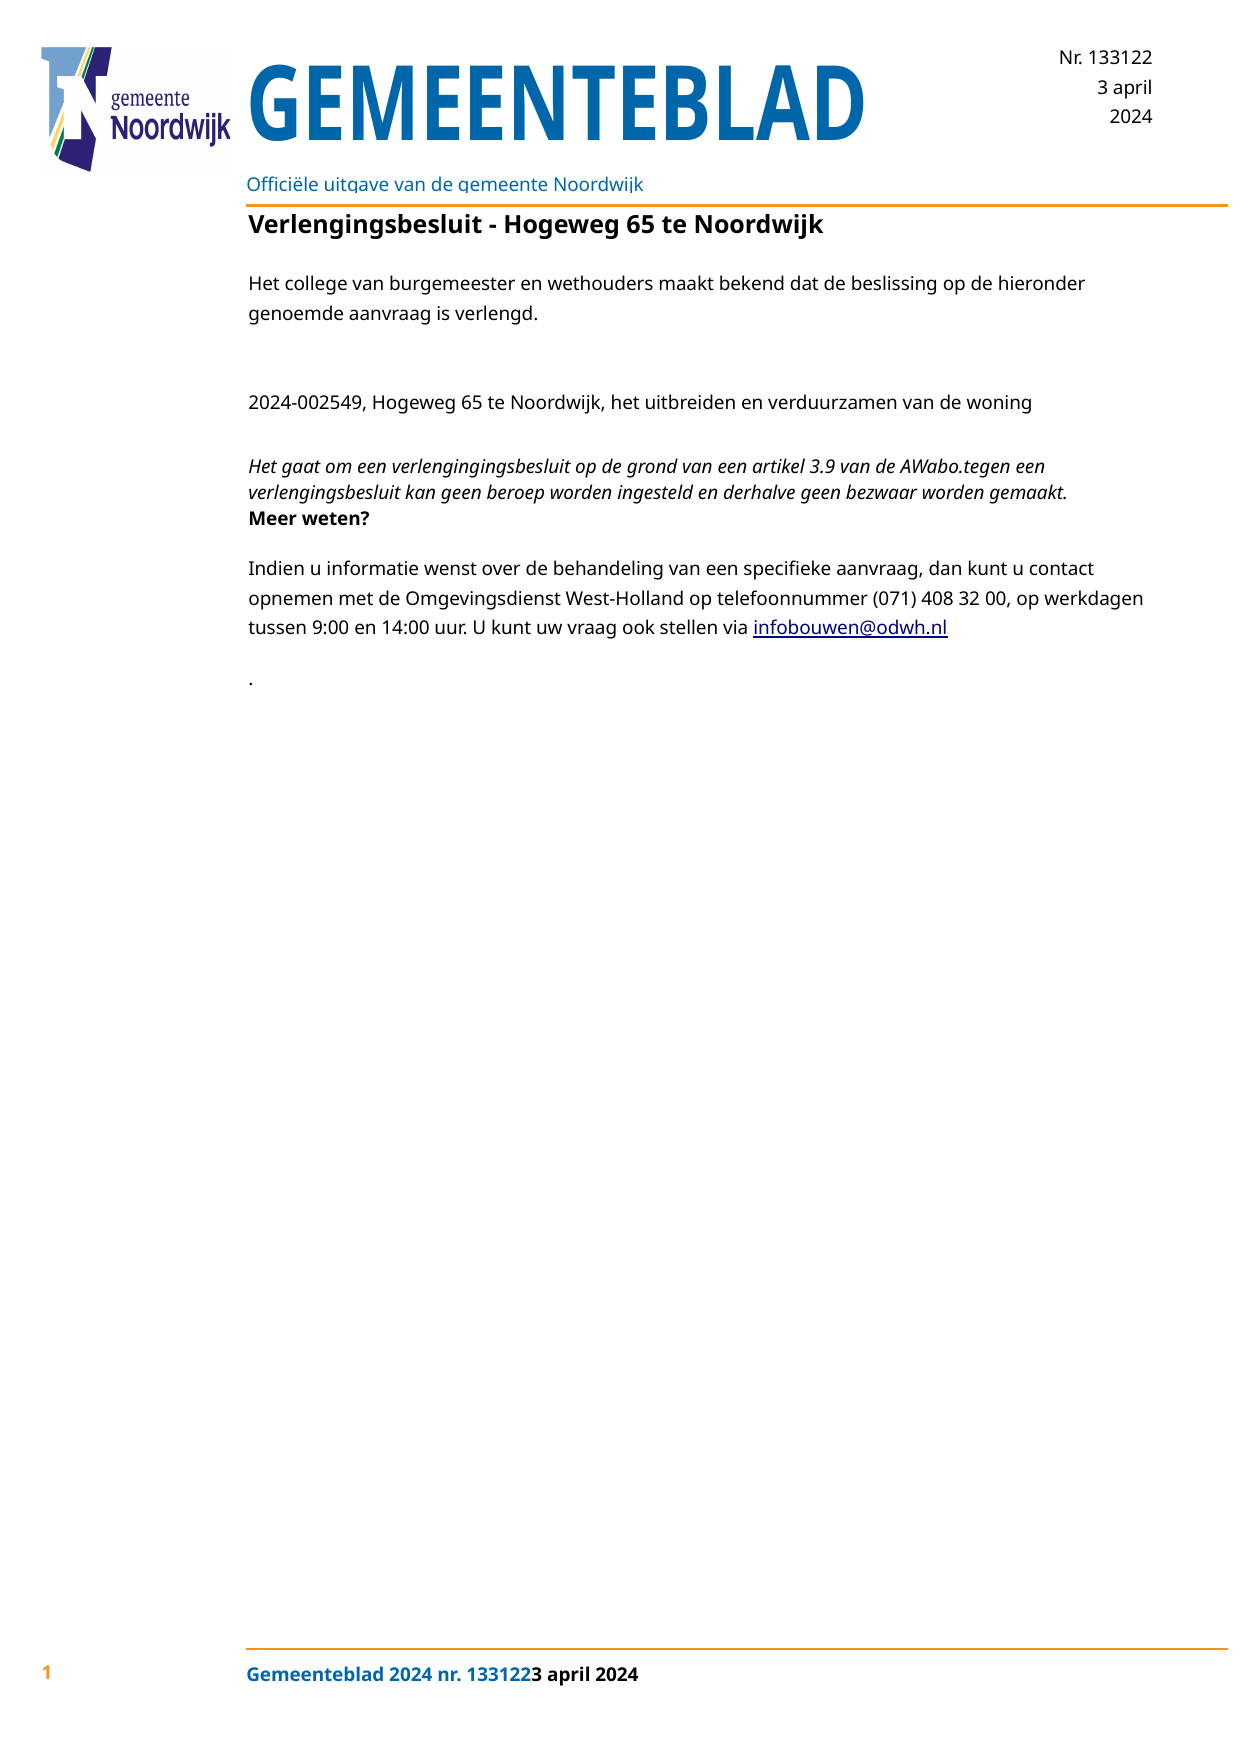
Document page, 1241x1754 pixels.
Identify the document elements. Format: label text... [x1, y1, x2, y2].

text 2024-002549, Hogeweg 65 te Noordwijk, het uitbreiden en verduurzamen van de woning [248, 389, 1152, 415]
text Meer weten? [248, 505, 1152, 531]
text Het gaat om een verlengingingsbesluit op de grond van een artikel 3.9 van de AWabo.tegen een verlengingsbesluit kan geen beroep worden ingesteld en derhalve geen bezwaar worden gemaakt. [248, 453, 1152, 505]
text Het college van burgemeester en wethouders maakt bekend dat de beslissing op de hieronder genoemde aanvraag is verlengd. [248, 270, 1152, 326]
text Verlengingsbesluit - Hogeweg 65 te Noordwijk [248, 207, 1152, 241]
text . [248, 665, 1152, 691]
text Indien u informatie wenst over de behandeling van een specifieke aanvraag, dan kunt u contact opnemen met de Omgevingsdienst West-Holland op telefoonnummer (071) 408 32 00, op werkdagen tussen 9:00 en 14:00 uur. U kunt uw vraag ook stellen via infobouwen@odwh.nl [248, 555, 1152, 640]
picture [41, 47, 231, 172]
